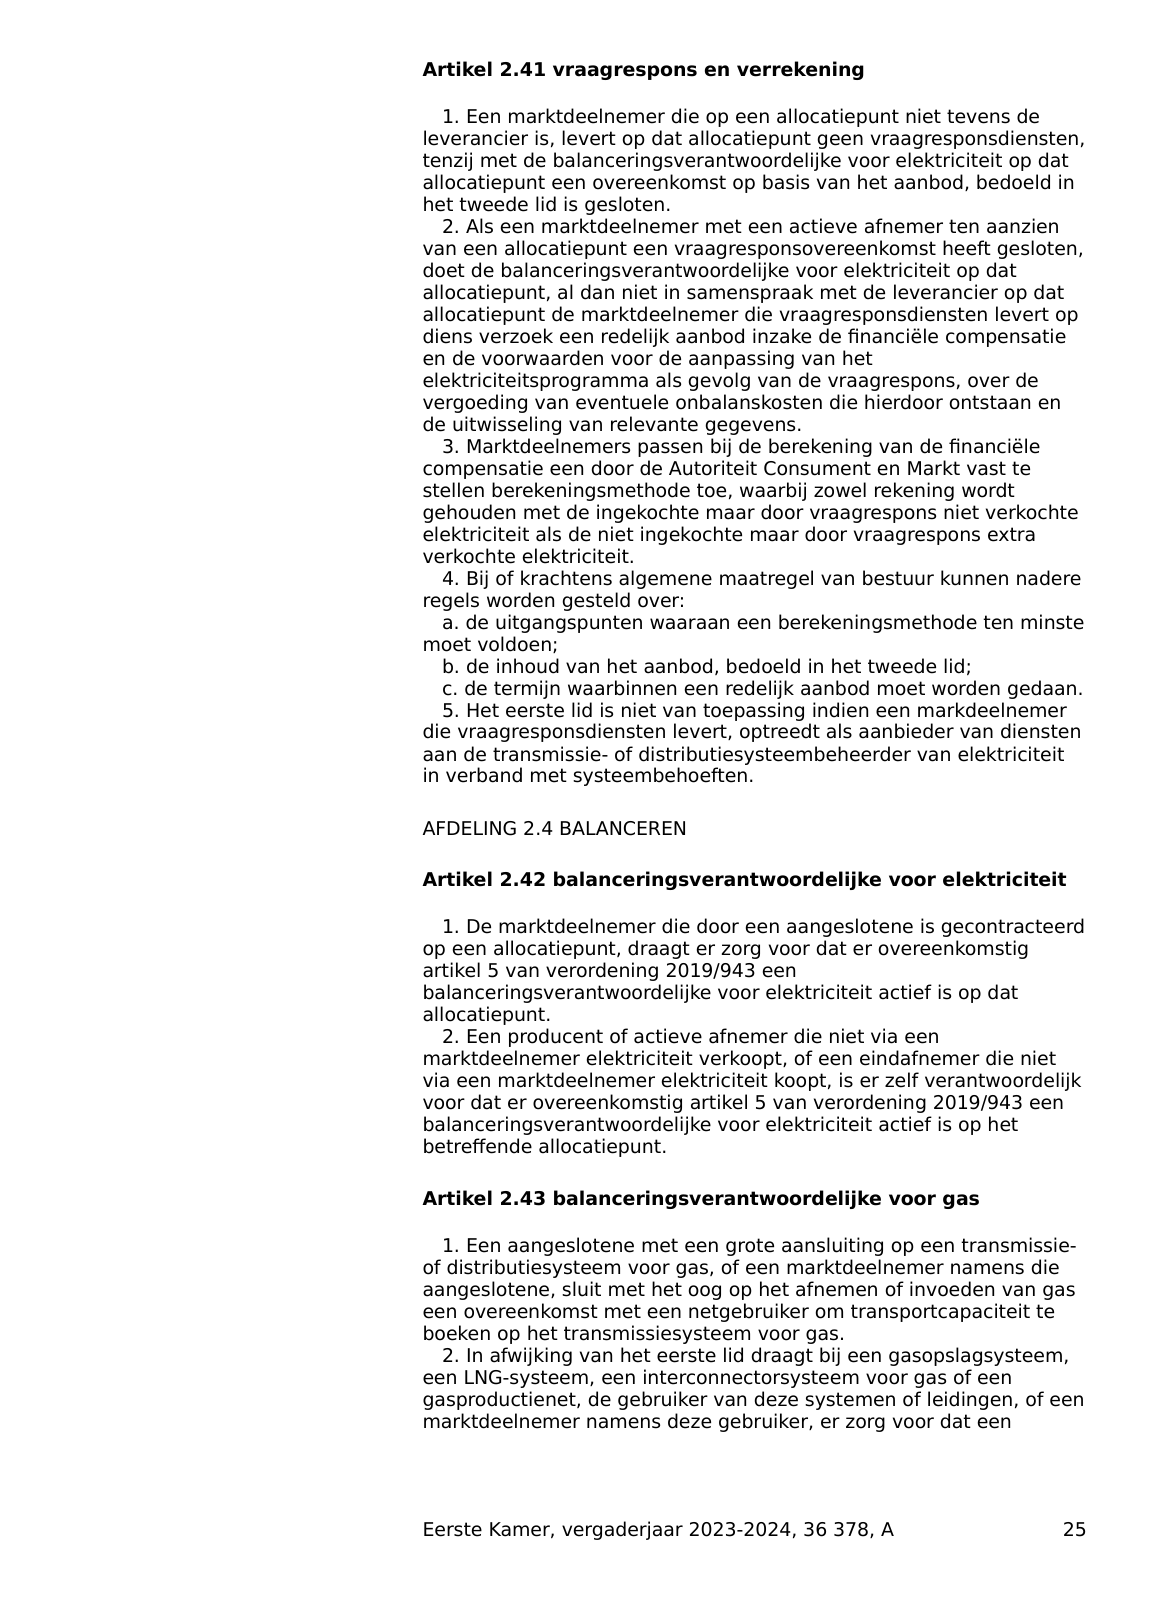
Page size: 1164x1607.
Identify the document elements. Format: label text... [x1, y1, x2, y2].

text a. de uitgangspunten waaraan een berekeningsmethode ten minste moet voldoen; [422, 612, 1087, 656]
subtitle Artikel 2.42 balanceringsverantwoordelijke voor elektriciteit [422, 869, 1087, 891]
text 1. De marktdeelnemer die door een aangeslotene is gecontracteerd op een allocatiepunt, draagt er zorg voor dat er overeenkomstig artikel 5 van verordening 2019/943 een balanceringsverantwoordelijke voor elektriciteit actief is op dat allocatiepunt. [422, 916, 1087, 1026]
text 4. Bij of krachtens algemene maatregel van bestuur kunnen nadere regels worden gesteld over: [422, 568, 1087, 612]
text 2. Als een marktdeelnemer met een actieve afnemer ten aanzien van een allocatiepunt een vraagresponsovereenkomst heeft gesloten, doet de balanceringsverantwoordelijke voor elektriciteit op dat allocatiepunt, al dan niet in samenspraak met de leverancier op dat allocatiepunt de marktdeelnemer die vraagresponsdiensten levert op diens verzoek een redelijk aanbod inzake de financiële compensatie en de voorwaarden voor de aanpassing van het elektriciteitsprogramma als gevolg van de vraagrespons, over de vergoeding van eventuele onbalanskosten die hierdoor ontstaan en de uitwisseling van relevante gegevens. [422, 216, 1087, 436]
text 1. Een aangeslotene met een grote aansluiting op een transmissie- of distributiesysteem voor gas, of een marktdeelnemer namens die aangeslotene, sluit met het oog op het afnemen of invoeden van gas een overeenkomst met een netgebruiker om transportcapaciteit te boeken op het transmissiesysteem voor gas. [422, 1235, 1087, 1345]
text 2. In afwijking van het eerste lid draagt bij een gasopslagsysteem, een LNG-systeem, een interconnectorsysteem voor gas of een gasproductienet, de gebruiker van deze systemen of leidingen, of een marktdeelnemer namens deze gebruiker, er zorg voor dat een [422, 1345, 1087, 1433]
text c. de termijn waarbinnen een redelijk aanbod moet worden gedaan. [422, 677, 1087, 699]
subtitle Artikel 2.43 balanceringsverantwoordelijke voor gas [422, 1188, 1087, 1210]
text 1. Een marktdeelnemer die op een allocatiepunt niet tevens de leverancier is, levert op dat allocatiepunt geen vraagresponsdiensten, tenzij met de balanceringsverantwoordelijke voor elektriciteit op dat allocatiepunt een overeenkomst op basis van het aanbod, bedoeld in het tweede lid is gesloten. [422, 106, 1087, 216]
text b. de inhoud van het aanbod, bedoeld in het tweede lid; [422, 656, 1087, 677]
subtitle Artikel 2.41 vraagrespons en verrekening [422, 59, 1087, 81]
text 3. Marktdeelnemers passen bij de berekening van de financiële compensatie een door de Autoriteit Consument en Markt vast te stellen berekeningsmethode toe, waarbij zowel rekening wordt gehouden met de ingekochte maar door vraagrespons niet verkochte elektriciteit als de niet ingekochte maar door vraagrespons extra verkochte elektriciteit. [422, 436, 1087, 568]
text 5. Het eerste lid is niet van toepassing indien een markdeelnemer die vraagresponsdiensten levert, optreedt als aanbieder van diensten aan de transmissie- of distributiesysteembeheerder van elektriciteit in verband met systeembehoeften. [422, 699, 1087, 787]
text 2. Een producent of actieve afnemer die niet via een marktdeelnemer elektriciteit verkoopt, of een eindafnemer die niet via een marktdeelnemer elektriciteit koopt, is er zelf verantwoordelijk voor dat er overeenkomstig artikel 5 van verordening 2019/943 een balanceringsverantwoordelijke voor elektriciteit actief is op het betreffende allocatiepunt. [422, 1026, 1087, 1158]
subtitle AFDELING 2.4 BALANCEREN [422, 817, 1087, 839]
